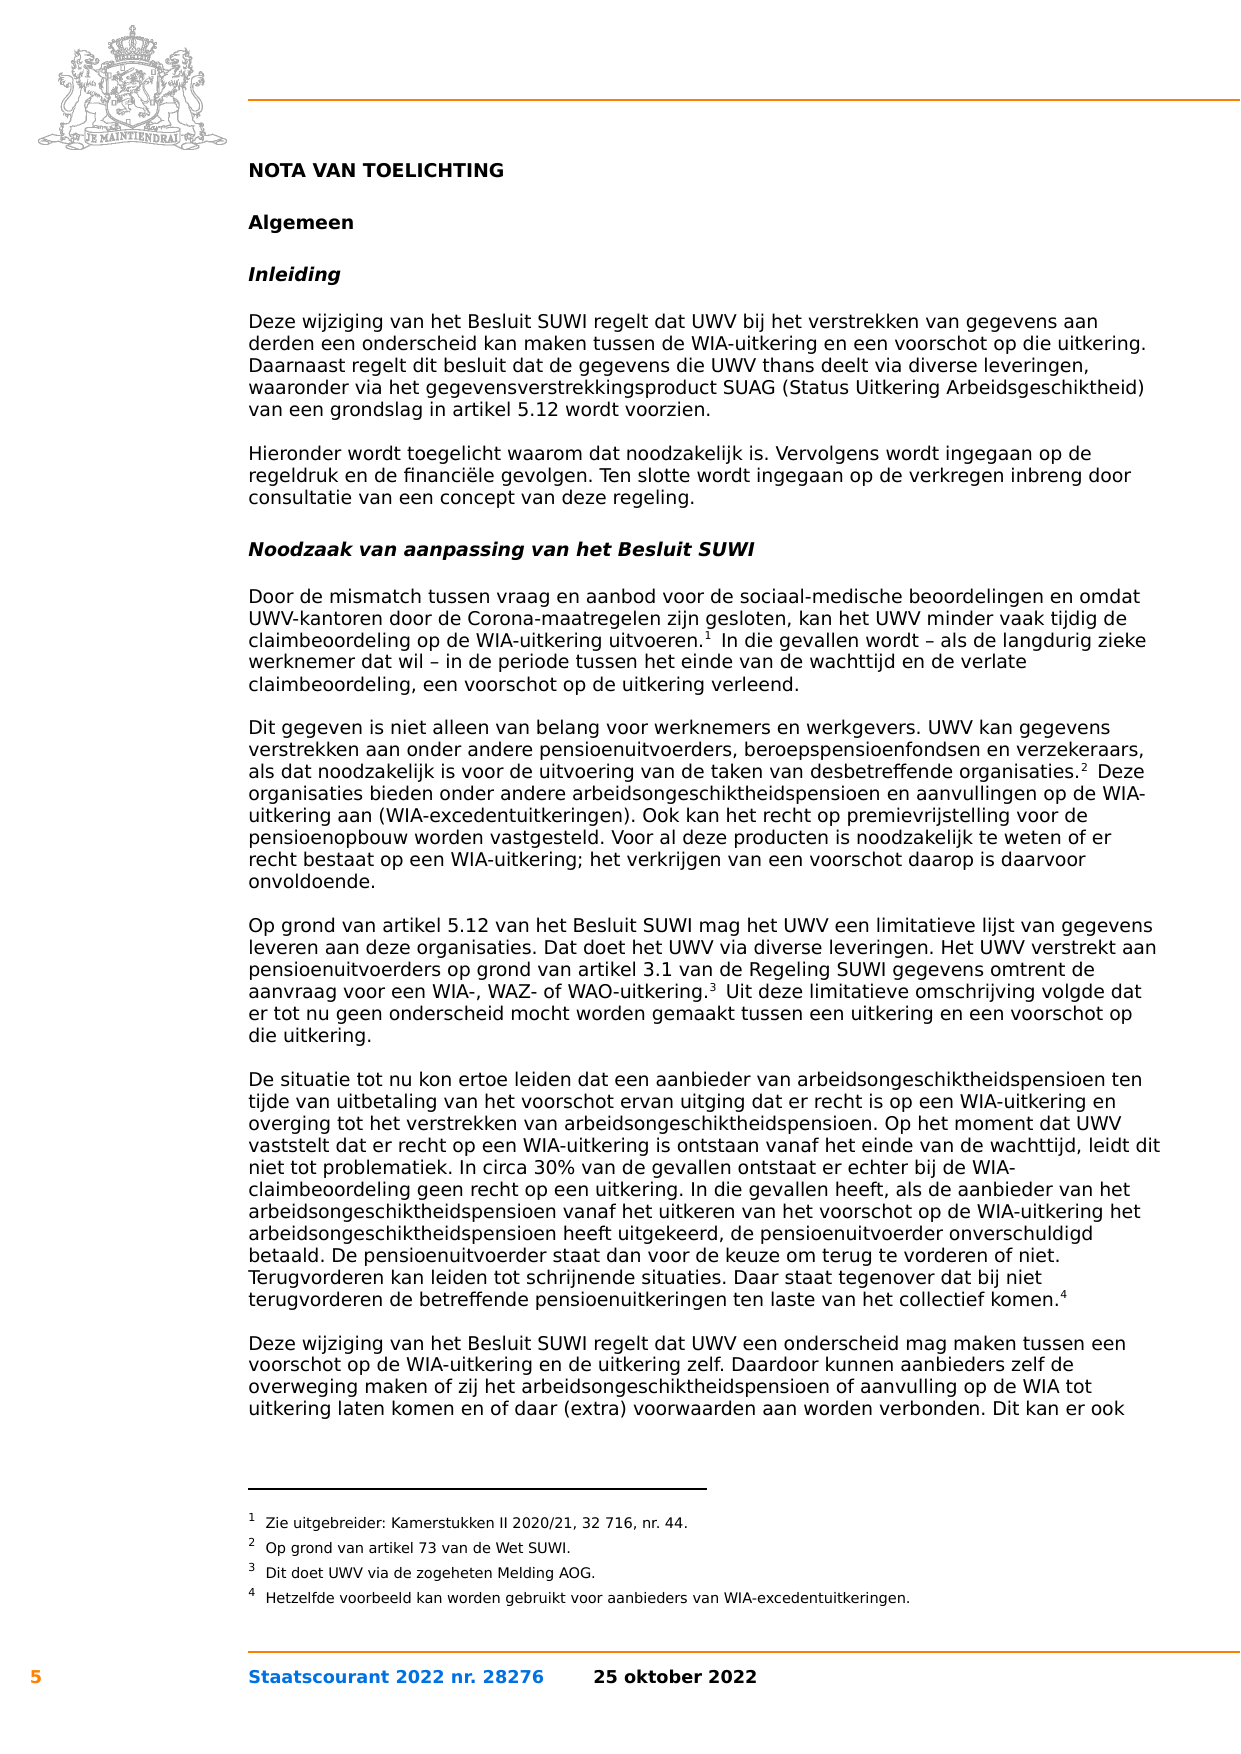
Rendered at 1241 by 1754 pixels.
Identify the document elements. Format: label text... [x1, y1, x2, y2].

picture [38, 25, 227, 150]
text Dit doet UWV via de zogeheten Melding AOG. [248, 1561, 1163, 1583]
text Op grond van artikel 73 van de Wet SUWI. [248, 1536, 1163, 1558]
text Hieronder wordt toegelicht waarom dat noodzakelijk is. Vervolgens wordt ingegaan op de regeldruk en de financiële gevolgen. Ten slotte wordt ingegaan op de verkregen inbreng door consultatie van een concept van deze regeling. [248, 443, 1163, 508]
subtitle Noodzaak van aanpassing van het Besluit SUWI [248, 538, 1163, 561]
text Zie uitgebreider: Kamerstukken II 2020/21, 32 716, nr. 44. [248, 1511, 1163, 1533]
text Door de mismatch tussen vraag en aanbod voor de sociaal-medische beoordelingen en omdat UWV-kantoren door de Corona-maatregelen zijn gesloten, kan het UWV minder vaak tijdig de claimbeoordeling op de WIA-uitkering uitvoeren. In die gevallen wordt – als de langdurig zieke werknemer dat wil – in de periode tussen het einde van de wachttijd en de verlate claimbeoordeling, een voorschot op de uitkering verleend. [248, 586, 1163, 695]
text Deze wijziging van het Besluit SUWI regelt dat UWV bij het verstrekken van gegevens aan derden een onderscheid kan maken tussen de WIA-uitkering en een voorschot op die uitkering. Daarnaast regelt dit besluit dat de gegevens die UWV thans deelt via diverse leveringen, waaronder via het gegevensverstrekkingsproduct SUAG (Status Uitkering Arbeidsgeschiktheid) van een grondslag in artikel 5.12 wordt voorzien. [248, 311, 1163, 421]
text Dit gegeven is niet alleen van belang voor werknemers en werkgevers. UWV kan gegevens verstrekken aan onder andere pensioenuitvoerders, beroepspensioenfondsen en verzekeraars, als dat noodzakelijk is voor de uitvoering van de taken van desbetreffende organisaties. Deze organisaties bieden onder andere arbeidsongeschiktheidspensioen en aanvullingen op de WIA-uitkering aan (WIA-excedentuitkeringen). Ook kan het recht op premievrijstelling voor de pensioenopbouw worden vastgesteld. Voor al deze producten is noodzakelijk te weten of er recht bestaat op een WIA-uitkering; het verkrijgen van een voorschot daarop is daarvoor onvoldoende. [248, 717, 1163, 893]
text Deze wijziging van het Besluit SUWI regelt dat UWV een onderscheid mag maken tussen een voorschot op de WIA-uitkering en de uitkering zelf. Daardoor kunnen aanbieders zelf de overweging maken of zij het arbeidsongeschiktheidspensioen of aanvulling op de WIA tot uitkering laten komen en of daar (extra) voorwaarden aan worden verbonden. Dit kan er ook [248, 1332, 1163, 1420]
text De situatie tot nu kon ertoe leiden dat een aanbieder van arbeidsongeschiktheidspensioen ten tijde van uitbetaling van het voorschot ervan uitging dat er recht is op een WIA-uitkering en overging tot het verstrekken van arbeidsongeschiktheidspensioen. Op het moment dat UWV vaststelt dat er recht op een WIA-uitkering is ontstaan vanaf het einde van de wachttijd, leidt dit niet tot problematiek. In circa 30% van de gevallen ontstaat er echter bij de WIA-claimbeoordeling geen recht op een uitkering. In die gevallen heeft, als de aanbieder van het arbeidsongeschiktheidspensioen vanaf het uitkeren van het voorschot op de WIA-uitkering het arbeidsongeschiktheidspensioen heeft uitgekeerd, de pensioenuitvoerder onverschuldigd betaald. De pensioenuitvoerder staat dan voor de keuze om terug te vorderen of niet. Terugvorderen kan leiden tot schrijnende situaties. Daar staat tegenover dat bij niet terugvorderen de betreffende pensioenuitkeringen ten laste van het collectief komen. [248, 1069, 1163, 1311]
subtitle Algemeen [248, 212, 1163, 234]
text Hetzelfde voorbeeld kan worden gebruikt voor aanbieders van WIA-excedentuitkeringen. [248, 1586, 1163, 1608]
text Op grond van artikel 5.12 van het Besluit SUWI mag het UWV een limitatieve lijst van gegevens leveren aan deze organisaties. Dat doet het UWV via diverse leveringen. Het UWV verstrekt aan pensioenuitvoerders op grond van artikel 3.1 van de Regeling SUWI gegevens omtrent de aanvraag voor een WIA-, WAZ- of WAO-uitkering. Uit deze limitatieve omschrijving volgde dat er tot nu geen onderscheid mocht worden gemaakt tussen een uitkering en een voorschot op die uitkering. [248, 915, 1163, 1047]
subtitle Inleiding [248, 264, 1163, 286]
subtitle NOTA VAN TOELICHTING [248, 160, 1163, 182]
